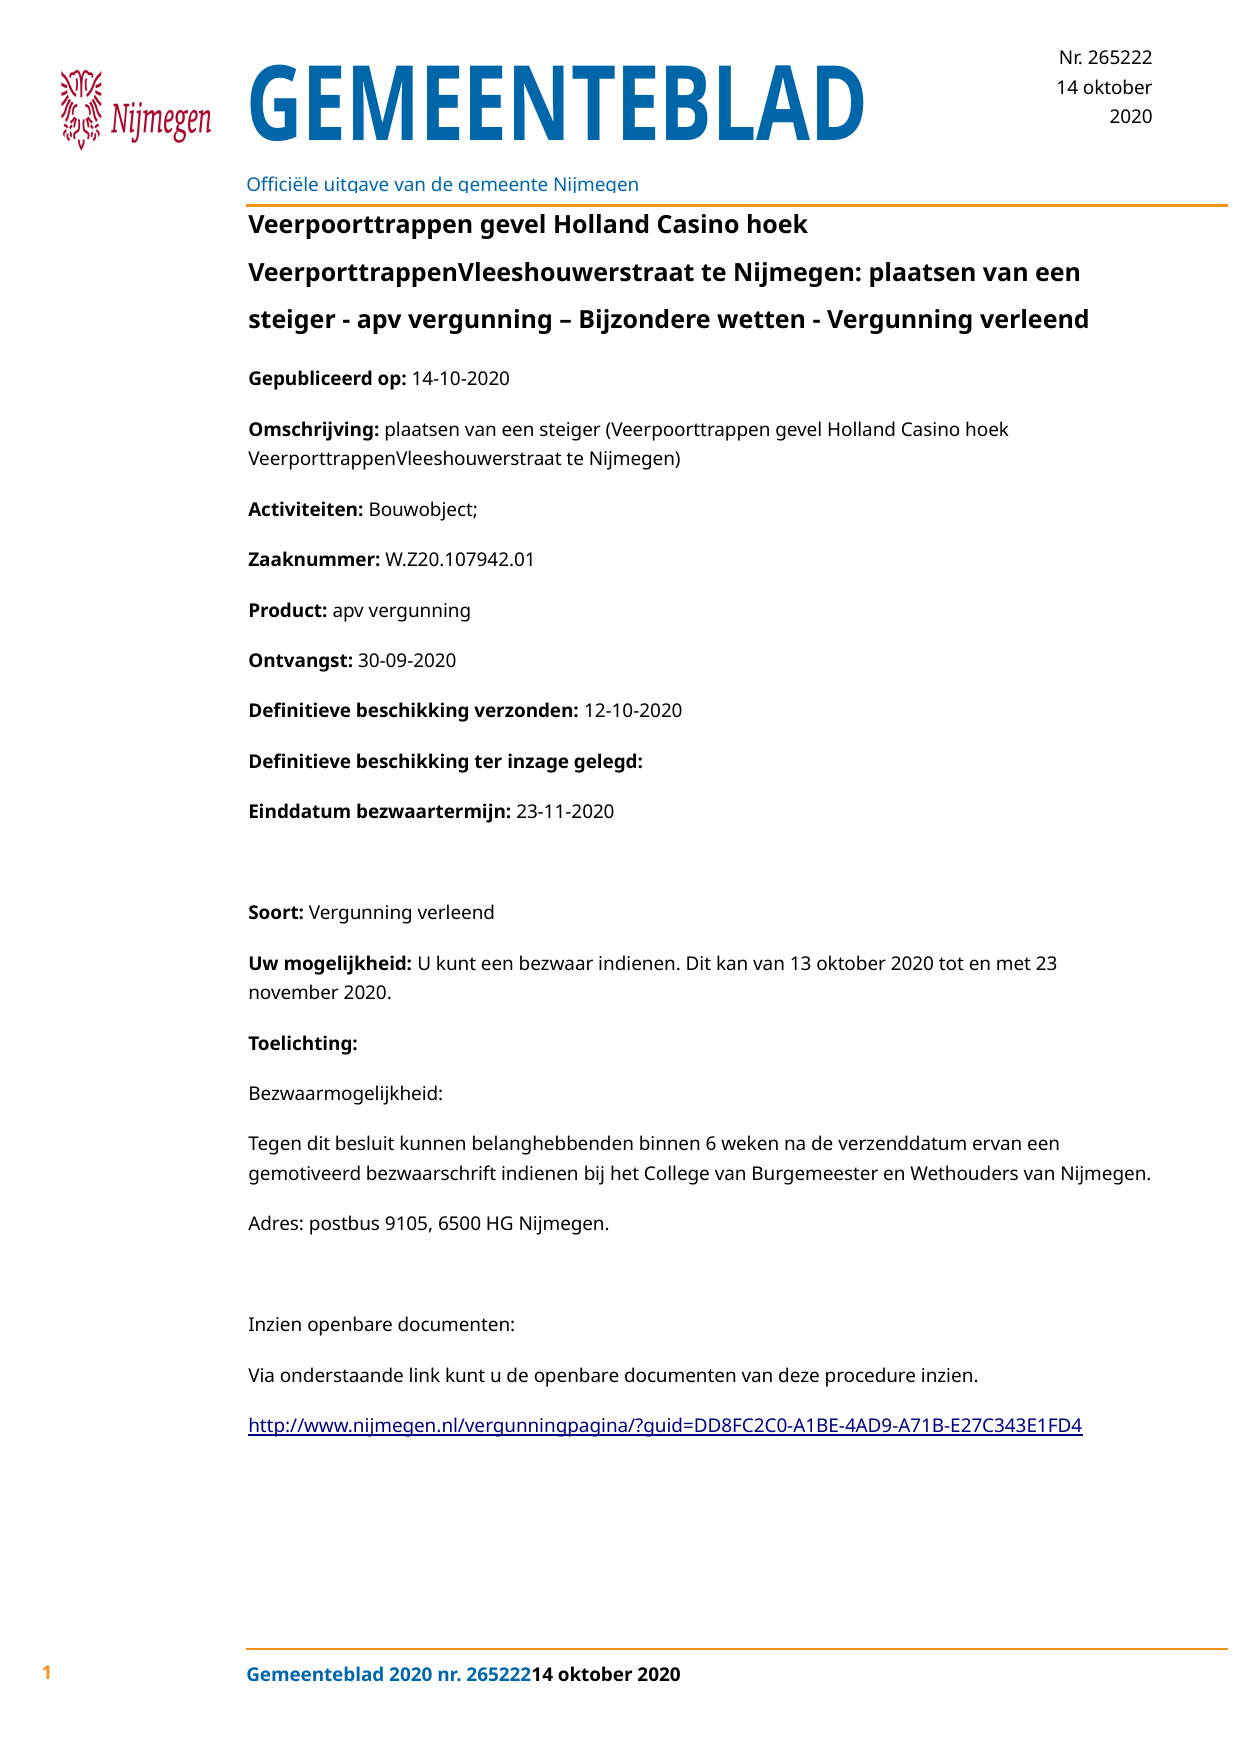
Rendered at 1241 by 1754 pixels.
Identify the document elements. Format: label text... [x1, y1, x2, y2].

text Adres: postbus 9105, 6500 HG Nijmegen. [248, 1211, 1152, 1236]
text Ontvangst: 30-09-2020 [248, 647, 1152, 673]
text Via onderstaande link kunt u de openbare documenten van deze procedure inzien. [248, 1362, 1152, 1387]
text Gepubliceerd op: 14-10-2020 [248, 366, 1152, 391]
text Activiteiten: Bouwobject; [248, 496, 1152, 522]
text Uw mogelijkheid: U kunt een bezwaar indienen. Dit kan van 13 oktober 2020 tot en met 23 november 2020. [248, 950, 1152, 1005]
text Inzien openbare documenten: [248, 1311, 1152, 1337]
text http://www.nijmegen.nl/vergunningpagina/?guid=DD8FC2C0-A1BE-4AD9-A71B-E27C343E1FD4 [248, 1412, 1152, 1438]
text Bezwaarmogelijkheid: [248, 1080, 1152, 1106]
text Veerpoorttrappen gevel Holland Casino hoek VeerporttrappenVleeshouwerstraat te Nijmegen: plaatsen van een steiger - apv vergunning – Bijzondere wetten - Vergunning verleend [248, 207, 1152, 336]
text Omschrijving: plaatsen van een steiger (Veerpoorttrappen gevel Holland Casino hoek VeerporttrappenVleeshouwerstraat te Nijmegen) [248, 416, 1152, 471]
text Zaaknummer: W.Z20.107942.01 [248, 546, 1152, 572]
text Soort: Vergunning verleend [248, 899, 1152, 925]
text Einddatum bezwaartermijn: 23-11-2020 [248, 798, 1152, 824]
text Toelichting: [248, 1030, 1152, 1055]
text Tegen dit besluit kunnen belanghebbenden binnen 6 weken na de verzenddatum ervan een gemotiveerd bezwaarschrift indienen bij het College van Burgemeester en Wethouders van Nijmegen. [248, 1131, 1152, 1186]
picture [41, 47, 231, 172]
text Definitieve beschikking ter inzage gelegd: [248, 748, 1152, 774]
text Definitieve beschikking verzonden: 12-10-2020 [248, 698, 1152, 723]
text Product: apv vergunning [248, 597, 1152, 622]
